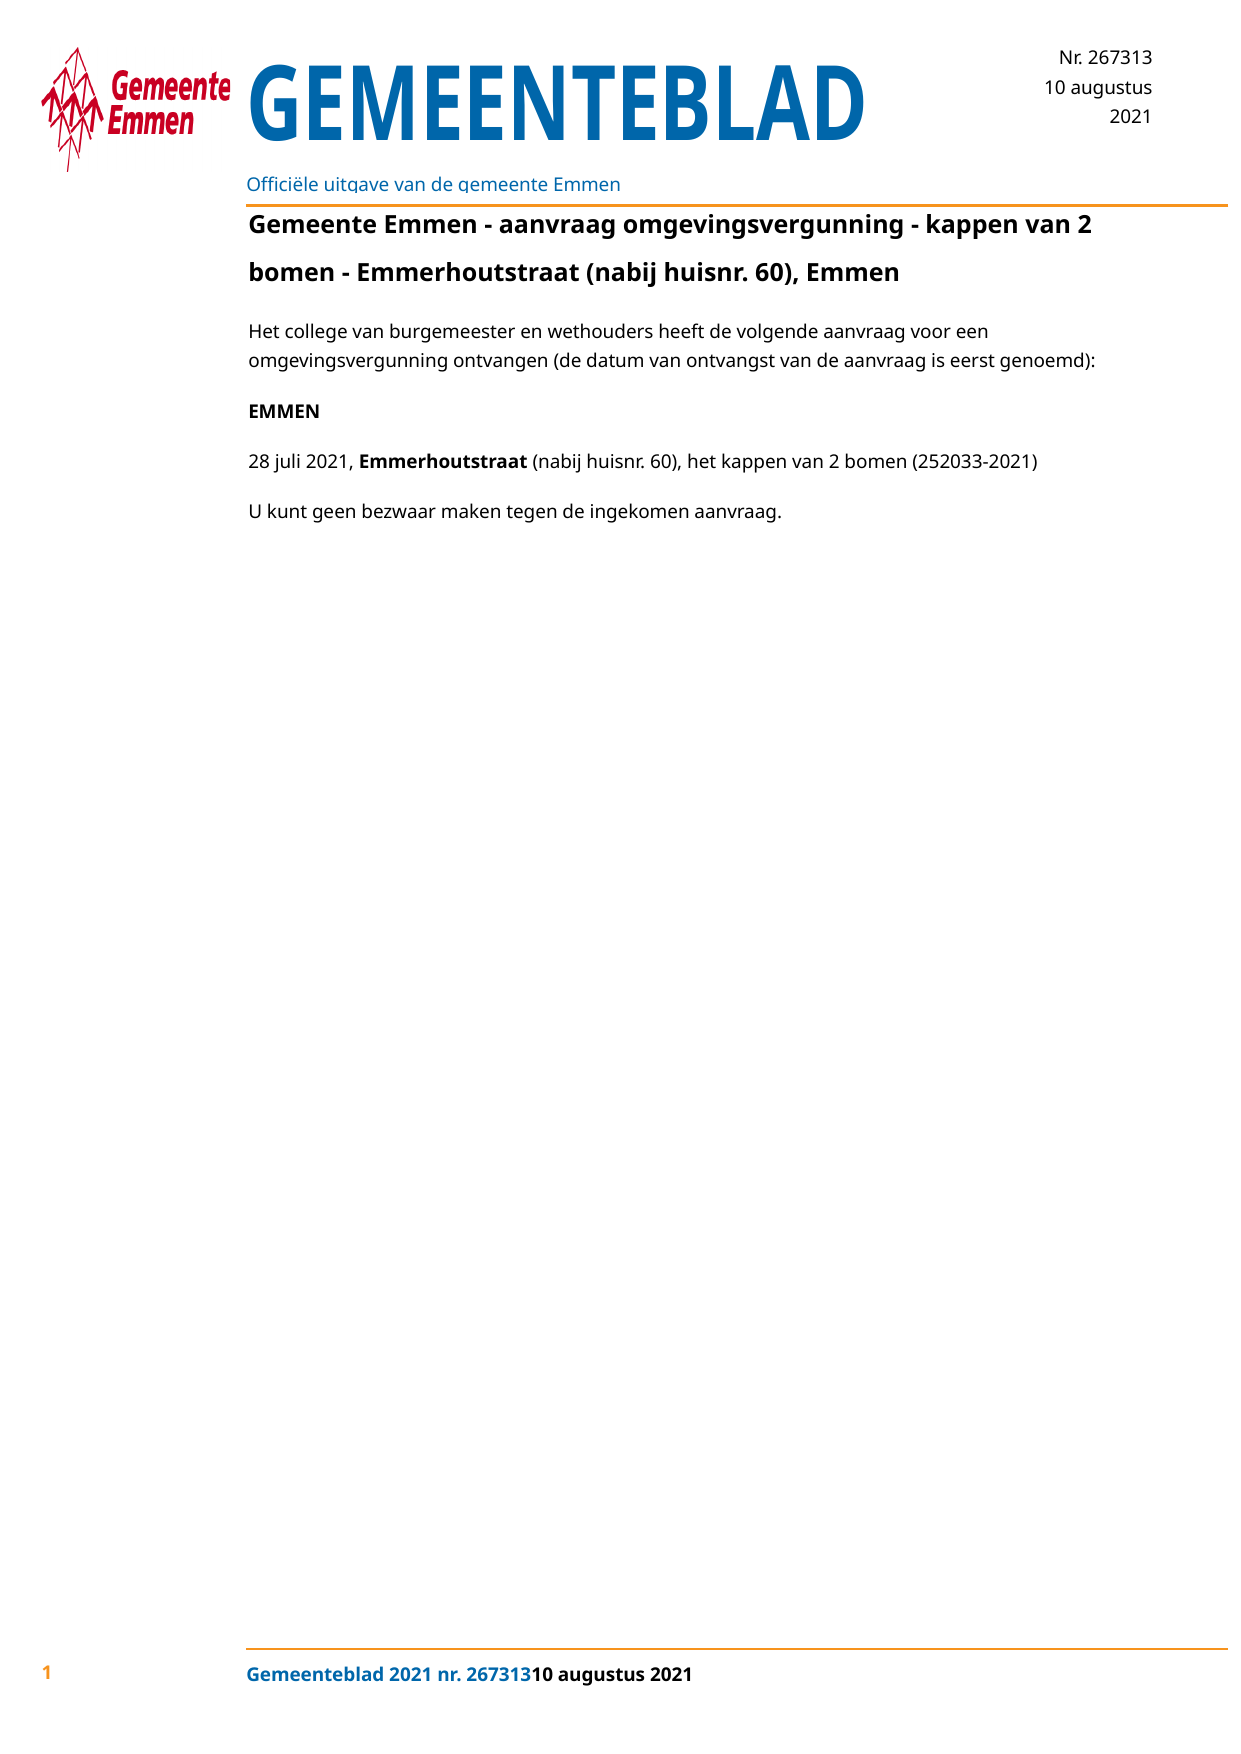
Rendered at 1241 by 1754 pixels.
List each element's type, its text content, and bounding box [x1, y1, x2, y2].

text 28 juli 2021, Emmerhoutstraat (nabij huisnr. 60), het kappen van 2 bomen (252033-2021) [248, 448, 1152, 474]
text Gemeente Emmen - aanvraag omgevingsvergunning - kappen van 2 bomen - Emmerhoutstraat (nabij huisnr. 60), Emmen [248, 207, 1152, 288]
text Het college van burgemeester en wethouders heeft de volgende aanvraag voor een omgevingsvergunning ontvangen (de datum van ontvangst van de aanvraag is eerst genoemd): [248, 318, 1152, 373]
text U kunt geen bezwaar maken tegen de ingekomen aanvraag. [248, 499, 1152, 524]
picture [41, 47, 231, 172]
text EMMEN [248, 398, 1152, 424]
